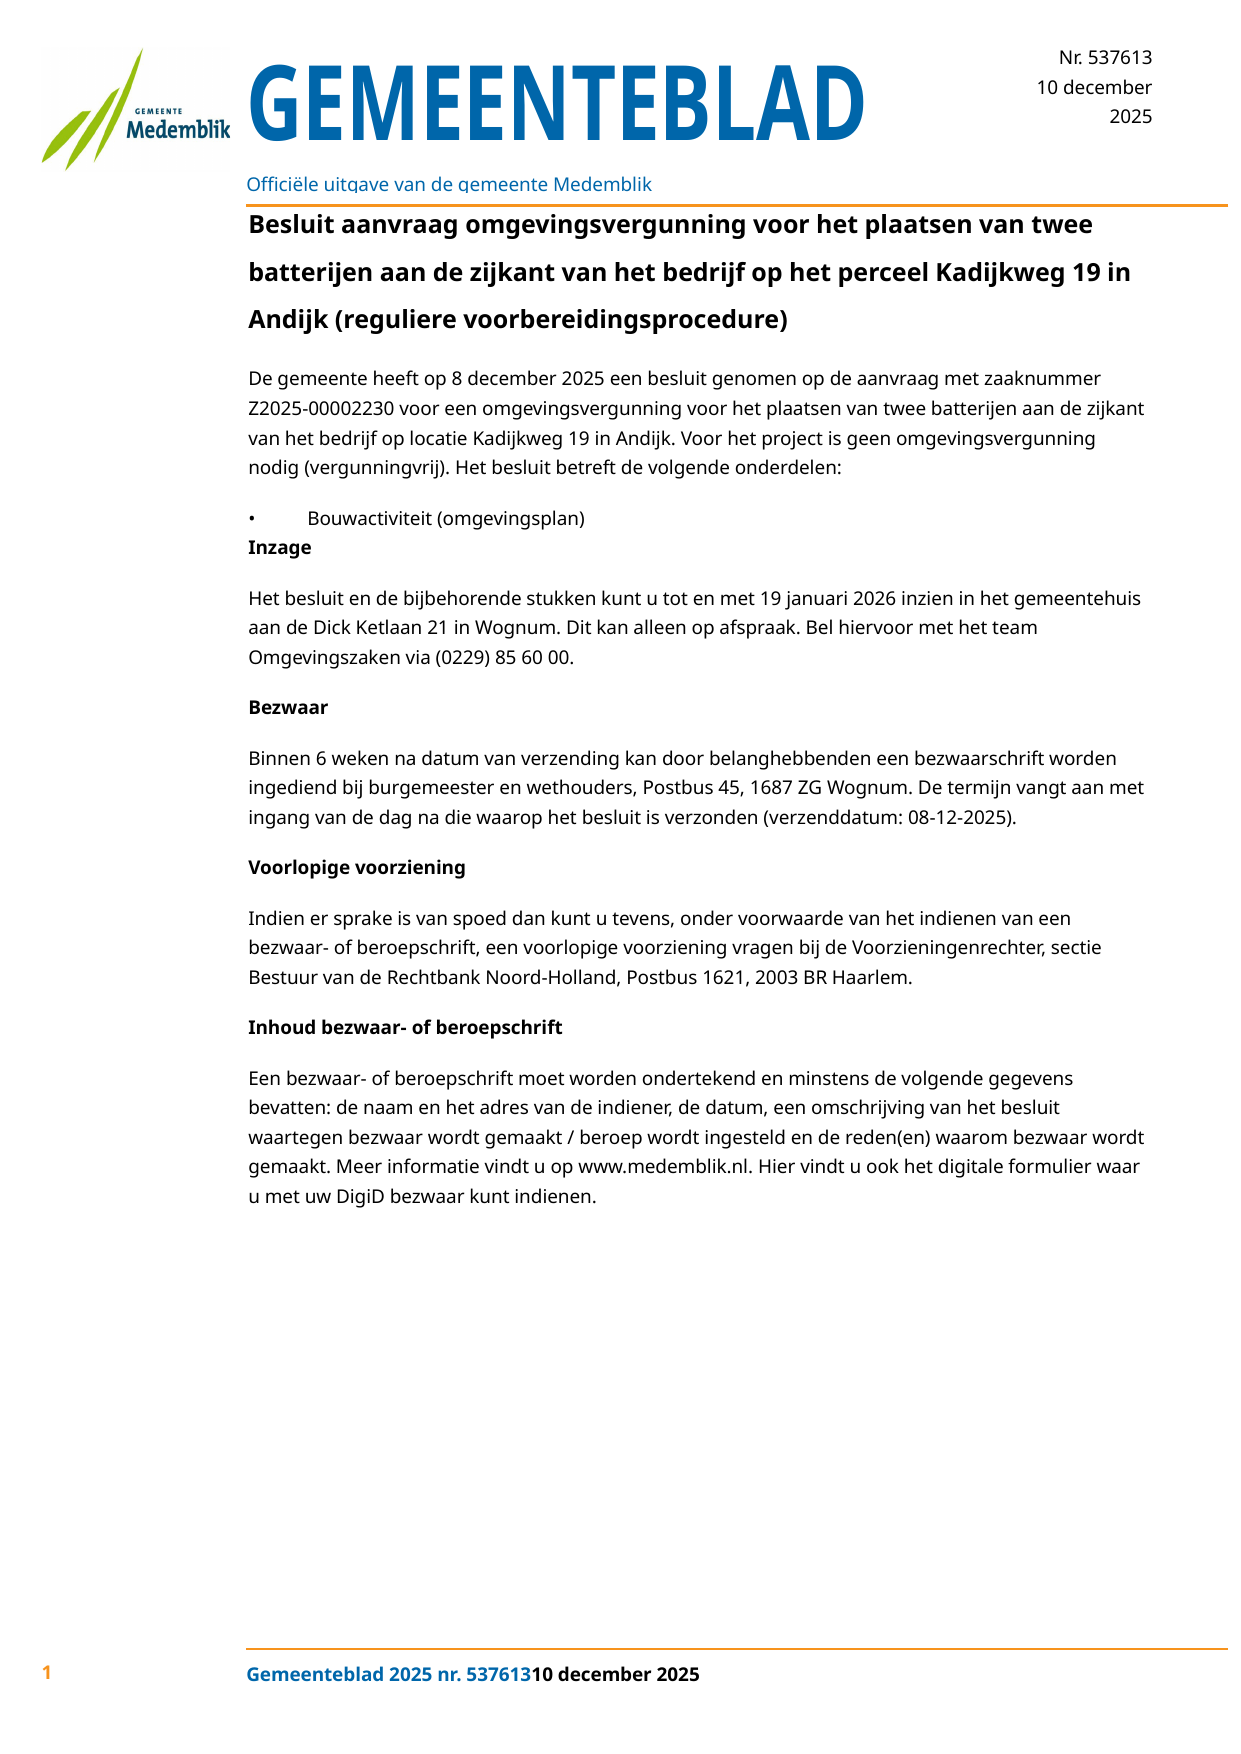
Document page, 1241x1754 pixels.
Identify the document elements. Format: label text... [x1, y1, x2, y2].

text Inzage [248, 534, 1152, 560]
picture [41, 47, 231, 172]
text Een bezwaar- of beroepschrift moet worden ondertekend en minstens de volgende gegevens bevatten: de naam en het adres van de indiener, de datum, een omschrijving van het besluit waartegen bezwaar wordt gemaakt / beroep wordt ingesteld en de reden(en) waarom bezwaar wordt gemaakt. Meer informatie vindt u op www.medemblik.nl. Hier vindt u ook het digitale formulier waar u met uw DigiD bezwaar kunt indienen. [248, 1065, 1152, 1209]
text Inhoud bezwaar- of beroepschrift [248, 1014, 1152, 1040]
text Het besluit en de bijbehorende stukken kunt u tot en met 19 januari 2026 inzien in het gemeentehuis aan de Dick Ketlaan 21 in Wognum. Dit kan alleen op afspraak. Bel hiervoor met het team Omgevingszaken via (0229) 85 60 00. [248, 585, 1152, 669]
text De gemeente heeft op 8 december 2025 een besluit genomen op de aanvraag met zaaknummer Z2025-00002230 voor een omgevingsvergunning voor het plaatsen van twee batterijen aan de zijkant van het bedrijf op locatie Kadijkweg 19 in Andijk. Voor het project is geen omgevingsvergunning nodig (vergunningvrij). Het besluit betreft de volgende onderdelen: [248, 366, 1152, 480]
text Indien er sprake is van spoed dan kunt u tevens, onder voorwaarde van het indienen van een bezwaar- of beroepschrift, een voorlopige voorziening vragen bij de Voorzieningenrechter, sectie Bestuur van de Rechtbank Noord-Holland, Postbus 1621, 2003 BR Haarlem. [248, 905, 1152, 989]
text Voorlopige voorziening [248, 854, 1152, 880]
list Bouwactiviteit (omgevingsplan) [248, 505, 1152, 530]
text Binnen 6 weken na datum van verzending kan door belanghebbenden een bezwaarschrift worden ingediend bij burgemeester en wethouders, Postbus 45, 1687 ZG Wognum. De termijn vangt aan met ingang van de dag na die waarop het besluit is verzonden (verzenddatum: 08-12-2025). [248, 745, 1152, 829]
text Bezwaar [248, 694, 1152, 720]
text Besluit aanvraag omgevingsvergunning voor het plaatsen van twee batterijen aan de zijkant van het bedrijf op het perceel Kadijkweg 19 in Andijk (reguliere voorbereidingsprocedure) [248, 207, 1152, 336]
